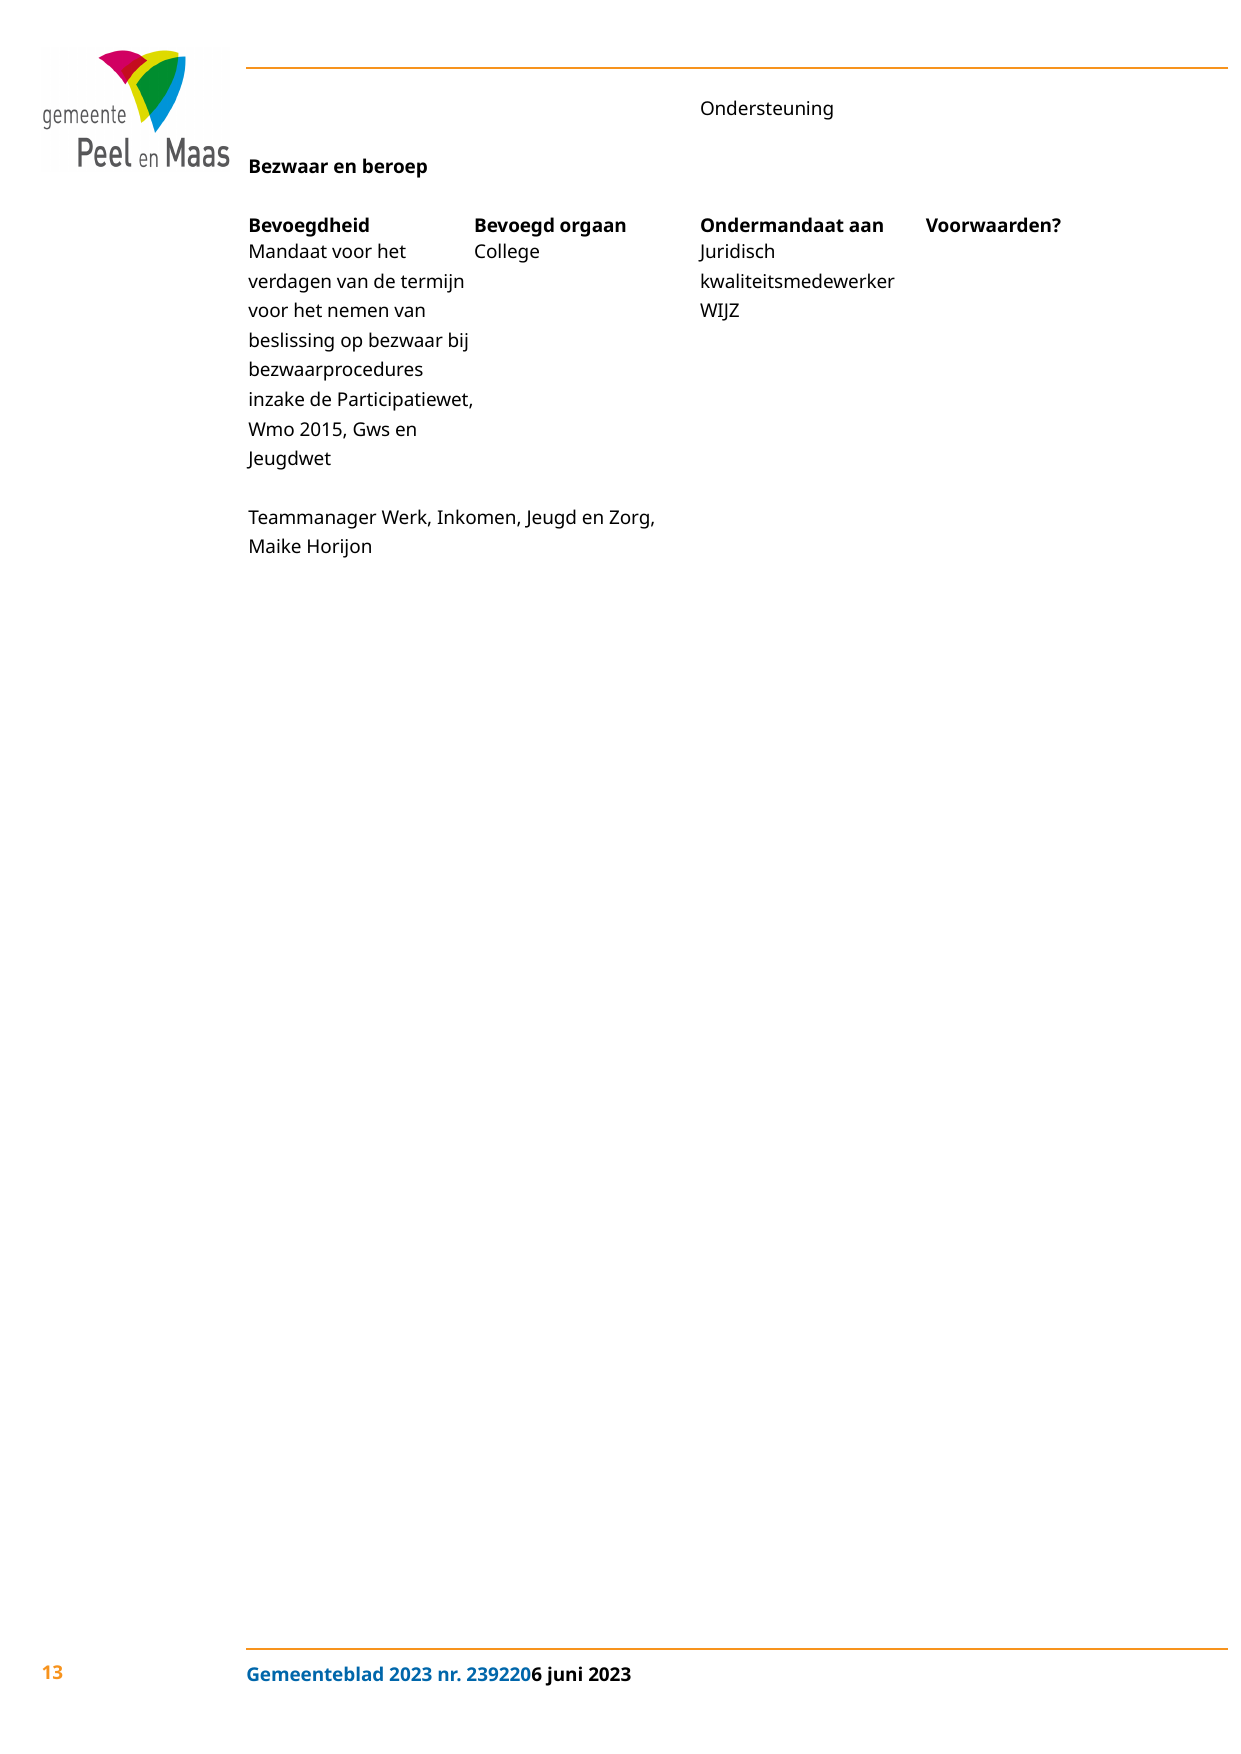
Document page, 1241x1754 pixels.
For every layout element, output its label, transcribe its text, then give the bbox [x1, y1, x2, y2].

table_cell [926, 95, 1152, 121]
table_cell Ondersteuning [700, 95, 926, 121]
text Teammanager Werk, Inkomen, Jeugd en Zorg, [248, 504, 1152, 530]
table_cell [248, 95, 474, 121]
table_header Ondermandaat aan [700, 213, 926, 238]
table_header Voorwaarden? [926, 213, 1152, 238]
table_header Bevoegdheid [248, 213, 474, 238]
table_header Bevoegd orgaan [474, 213, 700, 238]
text Bezwaar en beroep [248, 153, 1152, 179]
table_cell [926, 238, 1152, 471]
table_cell Mandaat voor het verdagen van de termijn voor het nemen van beslissing op bezwaar bij bezwaarprocedures inzake de Participatiewet, Wmo 2015, Gws en Jeugdwet [248, 238, 474, 471]
table_cell College [474, 238, 700, 471]
table_cell Juridisch kwaliteitsmedewerker WIJZ [700, 238, 926, 471]
picture [41, 47, 231, 172]
text Maike Horijon [248, 533, 1152, 559]
table_cell [474, 95, 700, 121]
